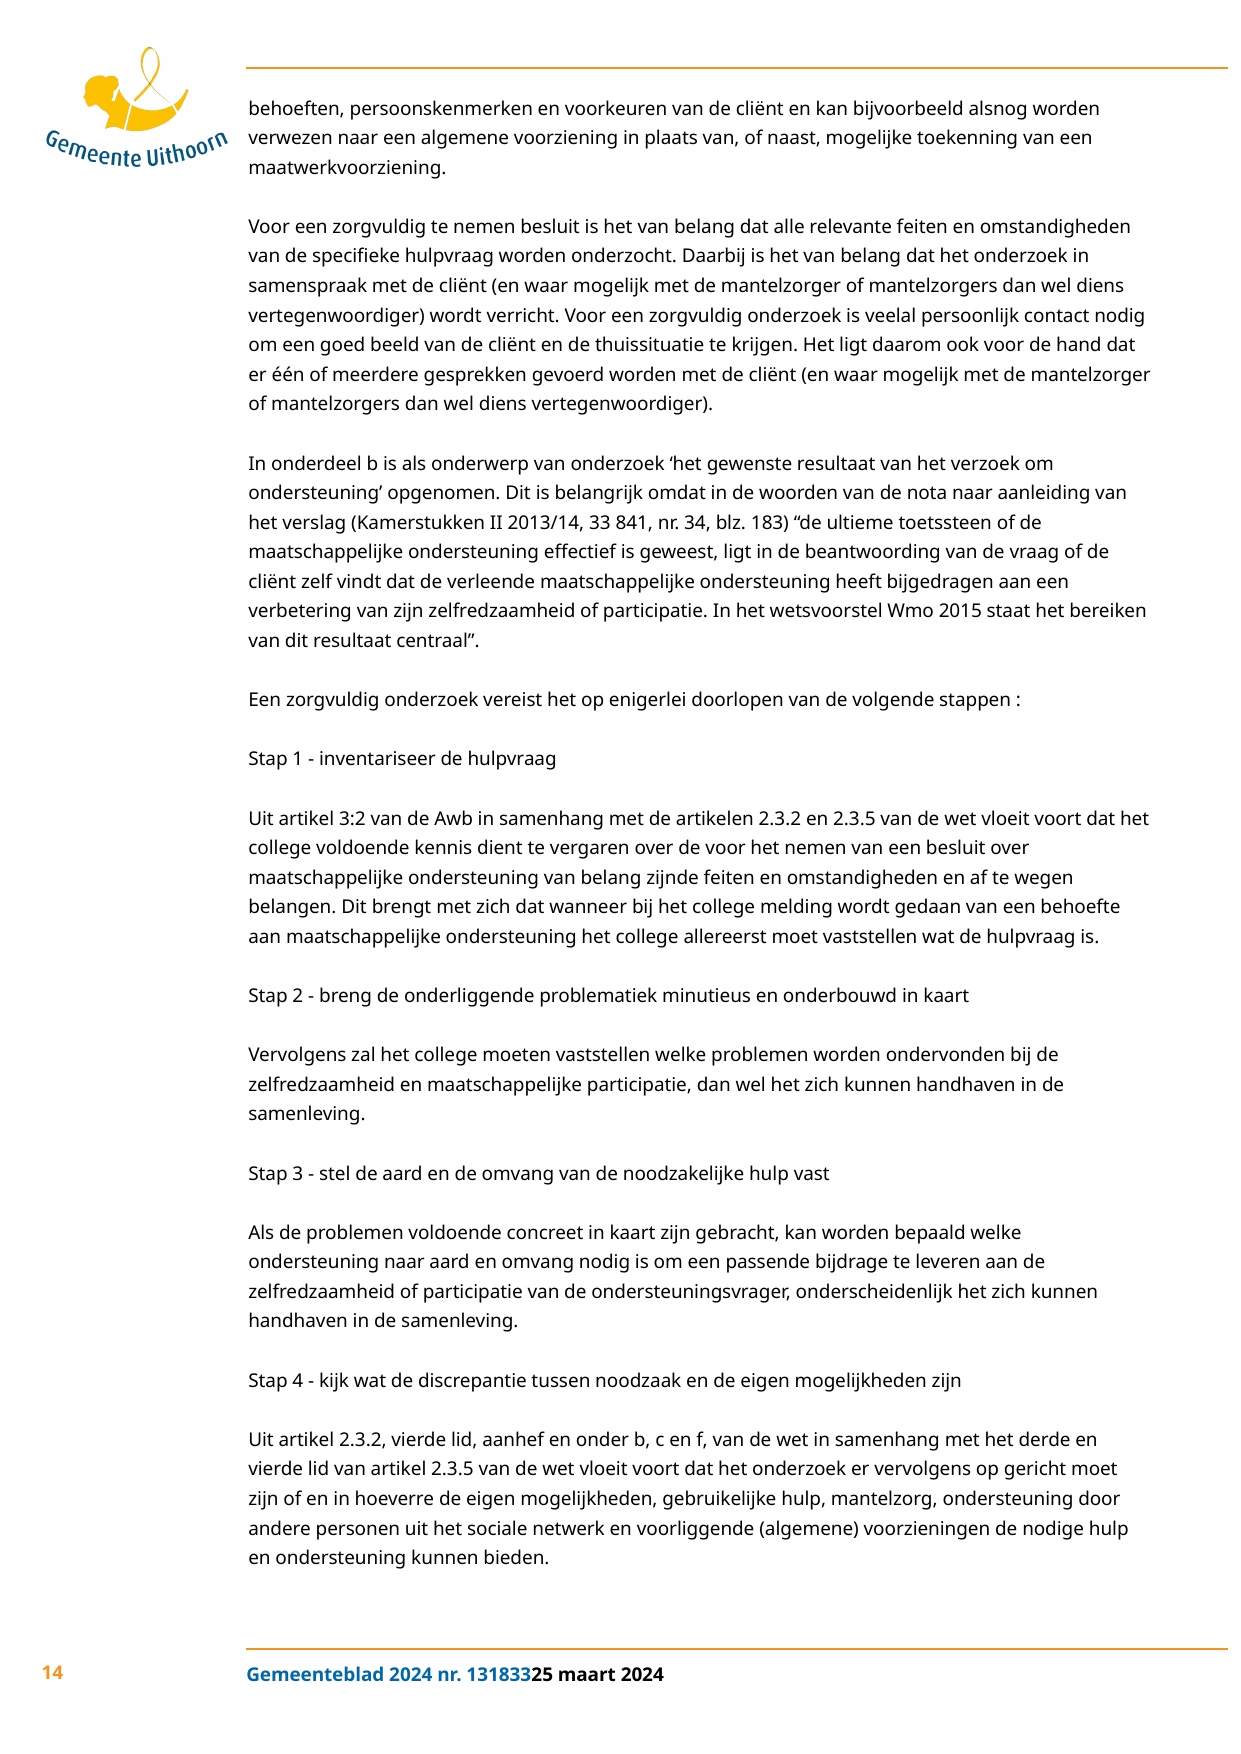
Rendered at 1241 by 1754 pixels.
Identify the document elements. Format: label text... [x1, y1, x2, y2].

text Als de problemen voldoende concreet in kaart zijn gebracht, kan worden bepaald welke ondersteuning naar aard en omvang nodig is om een passende bijdrage te leveren aan de zelfredzaamheid of participatie van de ondersteuningsvrager, onderscheidenlijk het zich kunnen handhaven in de samenleving. [248, 1219, 1152, 1333]
text In onderdeel b is als onderwerp van onderzoek ‘het gewenste resultaat van het verzoek om ondersteuning’ opgenomen. Dit is belangrijk omdat in de woorden van de nota naar aanleiding van het verslag (Kamerstukken II 2013/14, 33 841, nr. 34, blz. 183) “de ultieme toetssteen of de maatschappelijke ondersteuning effectief is geweest, ligt in de beantwoording van de vraag of de cliënt zelf vindt dat de verleende maatschappelijke ondersteuning heeft bijgedragen aan een verbetering van zijn zelfredzaamheid of participatie. In het wetsvoorstel Wmo 2015 staat het bereiken van dit resultaat centraal”. [248, 450, 1152, 653]
text Stap 2 - breng de onderliggende problematiek minutieus en onderbouwd in kaart [248, 982, 1152, 1008]
text Uit artikel 3:2 van de Awb in samenhang met de artikelen 2.3.2 en 2.3.5 van de wet vloeit voort dat het college voldoende kennis dient te vergaren over de voor het nemen van een besluit over maatschappelijke ondersteuning van belang zijnde feiten en omstandigheden en af te wegen belangen. Dit brengt met zich dat wanneer bij het college melding wordt gedaan van een behoefte aan maatschappelijke ondersteuning het college allereerst moet vaststellen wat de hulpvraag is. [248, 805, 1152, 949]
text Een zorgvuldig onderzoek vereist het op enigerlei doorlopen van de volgende stappen : [248, 686, 1152, 712]
text Uit artikel 2.3.2, vierde lid, aanhef en onder b, c en f, van de wet in samenhang met het derde en vierde lid van artikel 2.3.5 van de wet vloeit voort dat het onderzoek er vervolgens op gericht moet zijn of en in hoeverre de eigen mogelijkheden, gebruikelijke hulp, mantelzorg, ondersteuning door andere personen uit het sociale netwerk en voorliggende (algemene) voorzieningen de nodige hulp en ondersteuning kunnen bieden. [248, 1426, 1152, 1570]
text Voor een zorgvuldig te nemen besluit is het van belang dat alle relevante feiten en omstandigheden van de specifieke hulpvraag worden onderzocht. Daarbij is het van belang dat het onderzoek in samenspraak met de cliënt (en waar mogelijk met de mantelzorger of mantelzorgers dan wel diens vertegenwoordiger) wordt verricht. Voor een zorgvuldig onderzoek is veelal persoonlijk contact nodig om een goed beeld van de cliënt en de thuissituatie te krijgen. Het ligt daarom ook voor de hand dat er één of meerdere gesprekken gevoerd worden met de cliënt (en waar mogelijk met de mantelzorger of mantelzorgers dan wel diens vertegenwoordiger). [248, 213, 1152, 416]
picture [41, 47, 231, 172]
text Stap 4 - kijk wat de discrepantie tussen noodzaak en de eigen mogelijkheden zijn [248, 1367, 1152, 1393]
text Stap 3 - stel de aard en de omvang van de noodzakelijke hulp vast [248, 1160, 1152, 1186]
text Stap 1 - inventariseer de hulpvraag [248, 746, 1152, 771]
text Vervolgens zal het college moeten vaststellen welke problemen worden ondervonden bij de zelfredzaamheid en maatschappelijke participatie, dan wel het zich kunnen handhaven in de samenleving. [248, 1041, 1152, 1126]
text behoeften, persoonskenmerken en voorkeuren van de cliënt en kan bijvoorbeeld alsnog worden verwezen naar een algemene voorziening in plaats van, of naast, mogelijke toekenning van een maatwerkvoorziening. [248, 95, 1152, 180]
